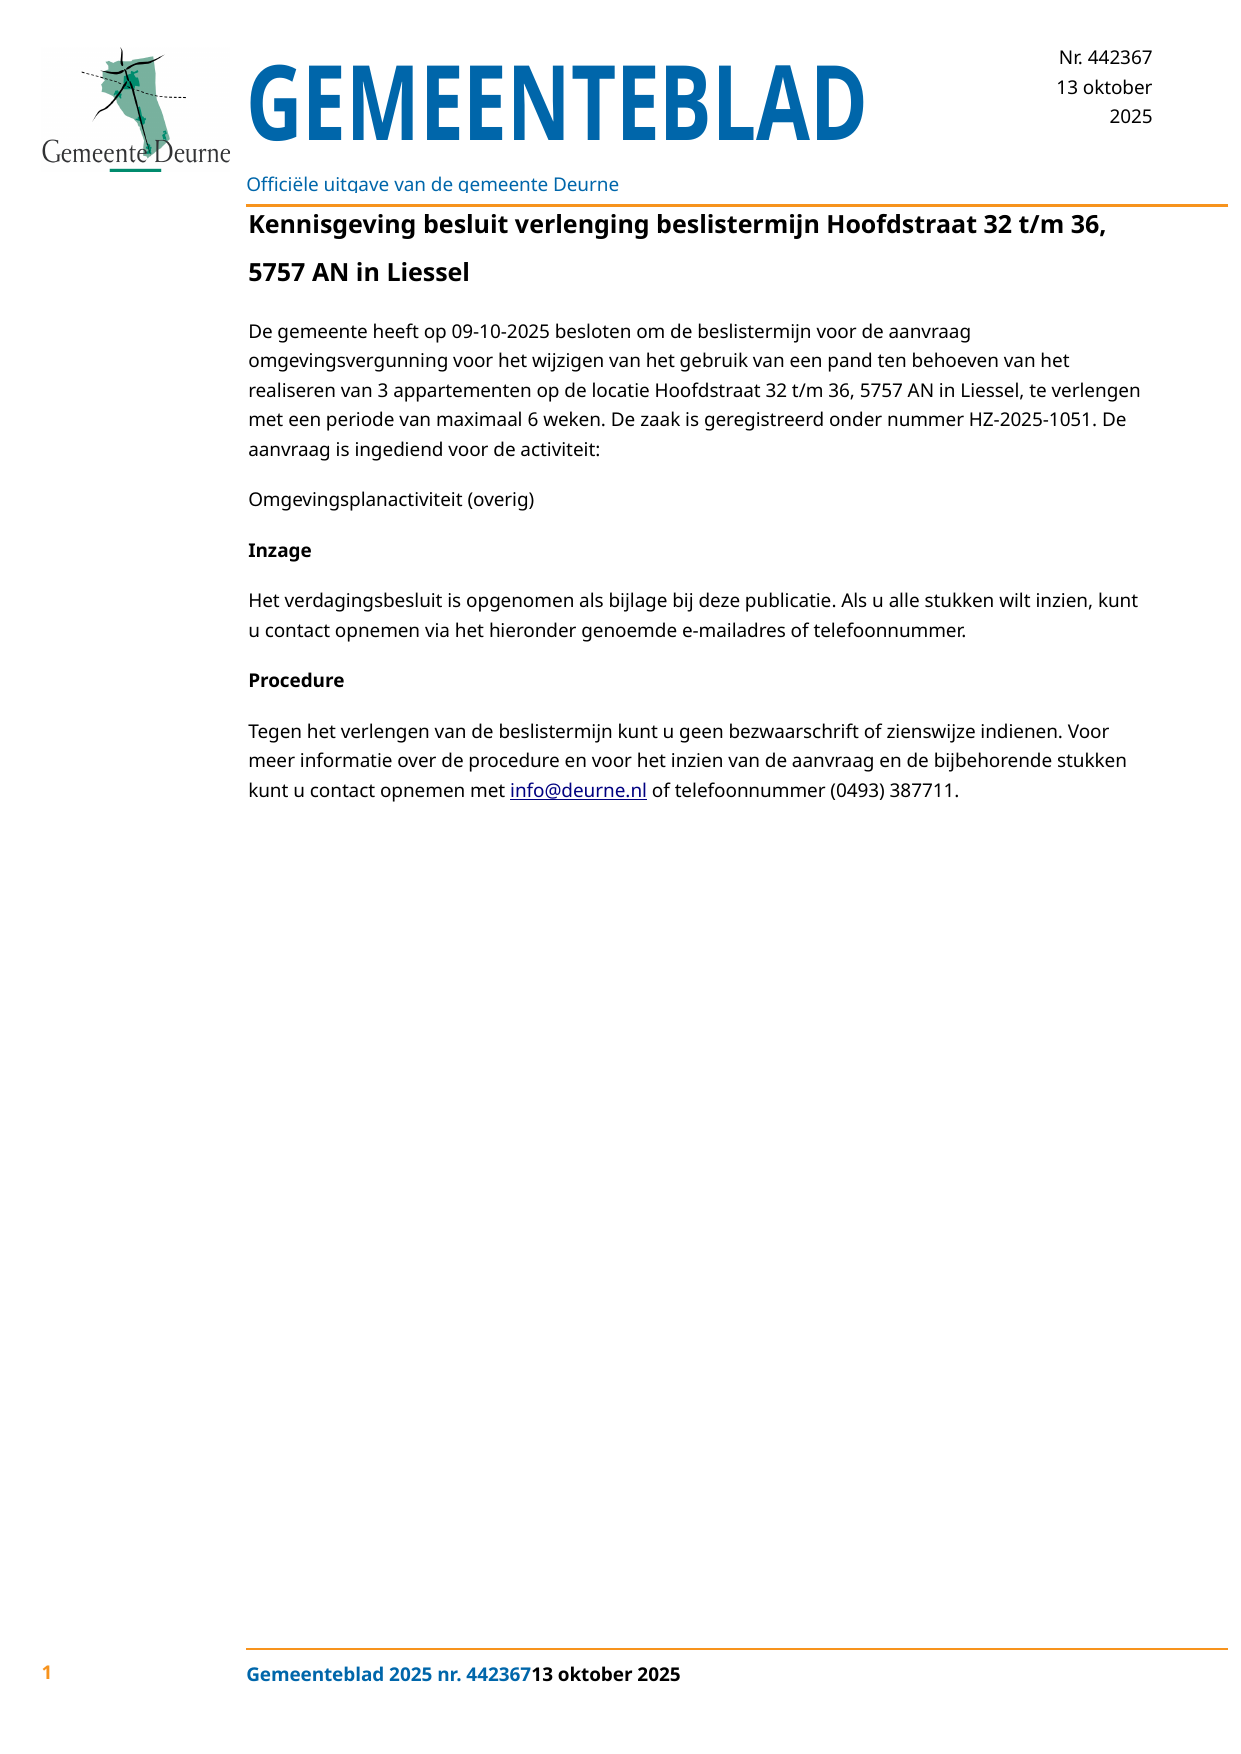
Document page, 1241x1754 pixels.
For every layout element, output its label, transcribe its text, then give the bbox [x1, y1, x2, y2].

text Kennisgeving besluit verlenging beslistermijn Hoofdstraat 32 t/m 36, 5757 AN in Liessel [248, 207, 1152, 288]
text Tegen het verlengen van de beslistermijn kunt u geen bezwaarschrift of zienswijze indienen. Voor meer informatie over de procedure en voor het inzien van de aanvraag en de bijbehorende stukken kunt u contact opnemen met info@deurne.nl of telefoonnummer (0493) 387711. [248, 718, 1152, 803]
text Het verdagingsbesluit is opgenomen als bijlage bij deze publicatie. Als u alle stukken wilt inzien, kunt u contact opnemen via het hieronder genoemde e-mailadres of telefoonnummer. [248, 587, 1152, 643]
text De gemeente heeft op 09-10-2025 besloten om de beslistermijn voor de aanvraag omgevingsvergunning voor het wijzigen van het gebruik van een pand ten behoeven van het realiseren van 3 appartementen op de locatie Hoofdstraat 32 t/m 36, 5757 AN in Liessel, te verlengen met een periode van maximaal 6 weken. De zaak is geregistreerd onder nummer HZ-2025-1051. De aanvraag is ingediend voor de activiteit: [248, 318, 1152, 462]
picture [41, 47, 231, 172]
text Inzage [248, 537, 1152, 563]
text Procedure [248, 667, 1152, 693]
text Omgevingsplanactiviteit (overig) [248, 487, 1152, 512]
